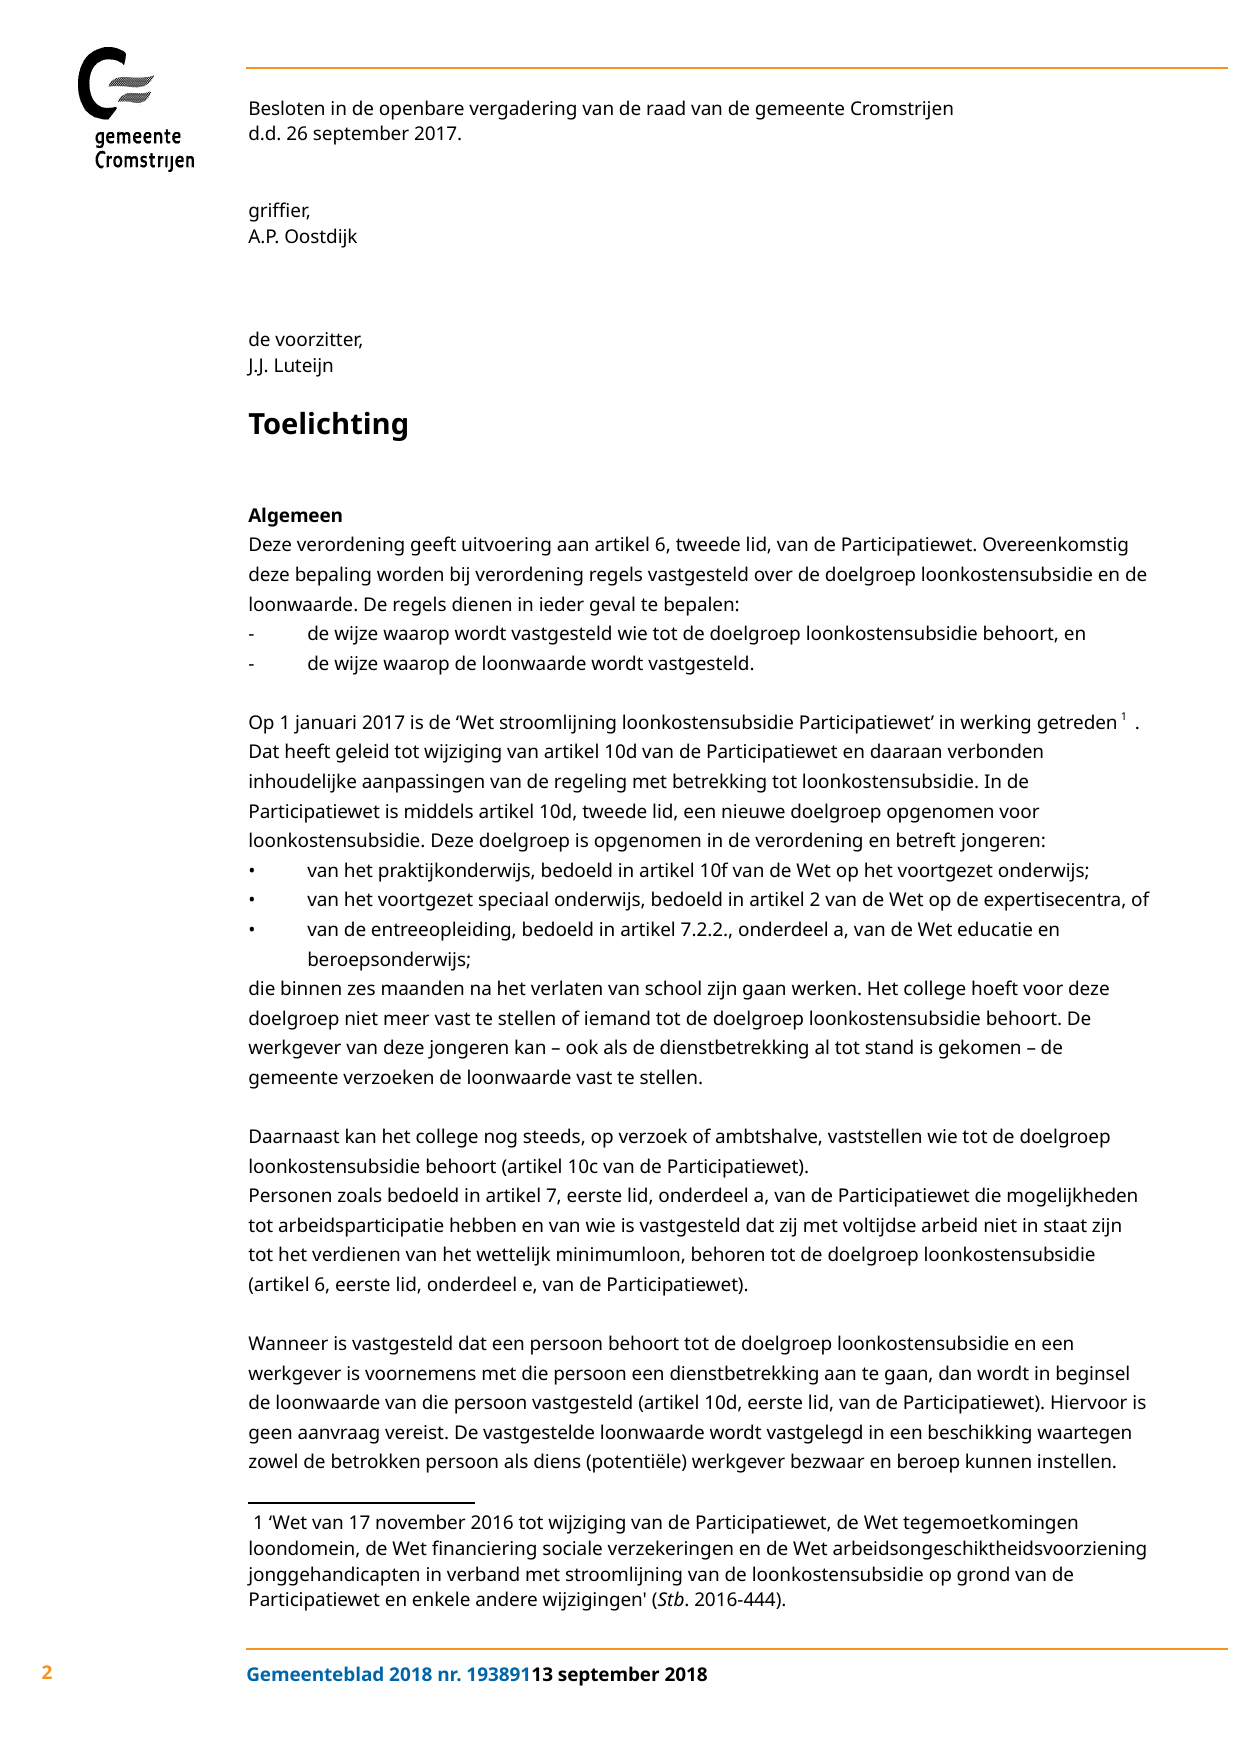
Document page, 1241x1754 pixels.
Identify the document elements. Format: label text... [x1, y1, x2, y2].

text Wanneer is vastgesteld dat een persoon behoort tot de doelgroep loonkostensubsidie en een werkgever is voornemens met die persoon een dienstbetrekking aan te gaan, dan wordt in beginsel de loonwaarde van die persoon vastgesteld (artikel 10d, eerste lid, van de Participatiewet). Hiervoor is geen aanvraag vereist. De vastgestelde loonwaarde wordt vastgelegd in een beschikking waartegen zowel de betrokken persoon als diens (potentiële) werkgever bezwaar en beroep kunnen instellen. [248, 1330, 1152, 1474]
text griffier, [248, 198, 1152, 223]
text Op 1 januari 2017 is de ‘Wet stroomlijning loonkostensubsidie Participatiewet’ in werking getreden . Dat heeft geleid tot wijziging van artikel 10d van de Participatiewet en daaraan verbonden inhoudelijke aanpassingen van de regeling met betrekking tot loonkostensubsidie. In de Participatiewet is middels artikel 10d, tweede lid, een nieuwe doelgroep opgenomen voor loonkostensubsidie. Deze doelgroep is opgenomen in de verordening en betreft jongeren: [248, 709, 1152, 853]
text Deze verordening geeft uitvoering aan artikel 6, tweede lid, van de Participatiewet. Overeenkomstig deze bepaling worden bij verordening regels vastgesteld over de doelgroep loonkostensubsidie en de loonwaarde. De regels dienen in ieder geval te bepalen: [248, 532, 1152, 616]
text Toelichting [248, 403, 1152, 443]
picture [41, 47, 231, 172]
list de wijze waarop de loonwaarde wordt vastgesteld. [248, 650, 1152, 676]
text Besloten in de openbare vergadering van de raad van de gemeente Cromstrijen [248, 95, 1152, 121]
text d.d. 26 september 2017. [248, 121, 1152, 146]
text ‘Wet van 17 november 2016 tot wijziging van de Participatiewet, de Wet tegemoetkomingen loondomein, de Wet financiering sociale verzekeringen en de Wet arbeidsongeschiktheidsvoorziening jonggehandicapten in verband met stroomlijning van de loonkostensubsidie op grond van de Participatiewet en enkele andere wijzigingen' (Stb. 2016-444). [248, 1509, 1152, 1612]
text Personen zoals bedoeld in artikel 7, eerste lid, onderdeel a, van de Participatiewet die mogelijkheden tot arbeidsparticipatie hebben en van wie is vastgesteld dat zij met voltijdse arbeid niet in staat zijn tot het verdienen van het wettelijk minimumloon, behoren tot de doelgroep loonkostensubsidie (artikel 6, eerste lid, onderdeel e, van de Participatiewet). [248, 1182, 1152, 1297]
text A.P. Oostdijk [248, 223, 1152, 249]
text die binnen zes maanden na het verlaten van school zijn gaan werken. Het college hoeft voor deze doelgroep niet meer vast te stellen of iemand tot de doelgroep loonkostensubsidie behoort. De werkgever van deze jongeren kan – ook als de dienstbetrekking al tot stand is gekomen – de gemeente verzoeken de loonwaarde vast te stellen. [248, 975, 1152, 1090]
text Daarnaast kan het college nog steeds, op verzoek of ambtshalve, vaststellen wie tot de doelgroep loonkostensubsidie behoort (artikel 10c van de Participatiewet). [248, 1123, 1152, 1178]
text Algemeen [248, 502, 1152, 528]
text J.J. Luteijn [248, 352, 1152, 378]
list van het praktijkonderwijs, bedoeld in artikel 10f van de Wet op het voortgezet onderwijs; [248, 857, 1152, 883]
list de wijze waarop wordt vastgesteld wie tot de doelgroep loonkostensubsidie behoort, en [248, 620, 1152, 646]
list van het voortgezet speciaal onderwijs, bedoeld in artikel 2 van de Wet op de expertisecentra, of [248, 887, 1152, 912]
list van de entreeopleiding, bedoeld in artikel 7.2.2., onderdeel a, van de Wet educatie en beroepsonderwijs; [248, 916, 1152, 971]
text de voorzitter, [248, 326, 1152, 352]
